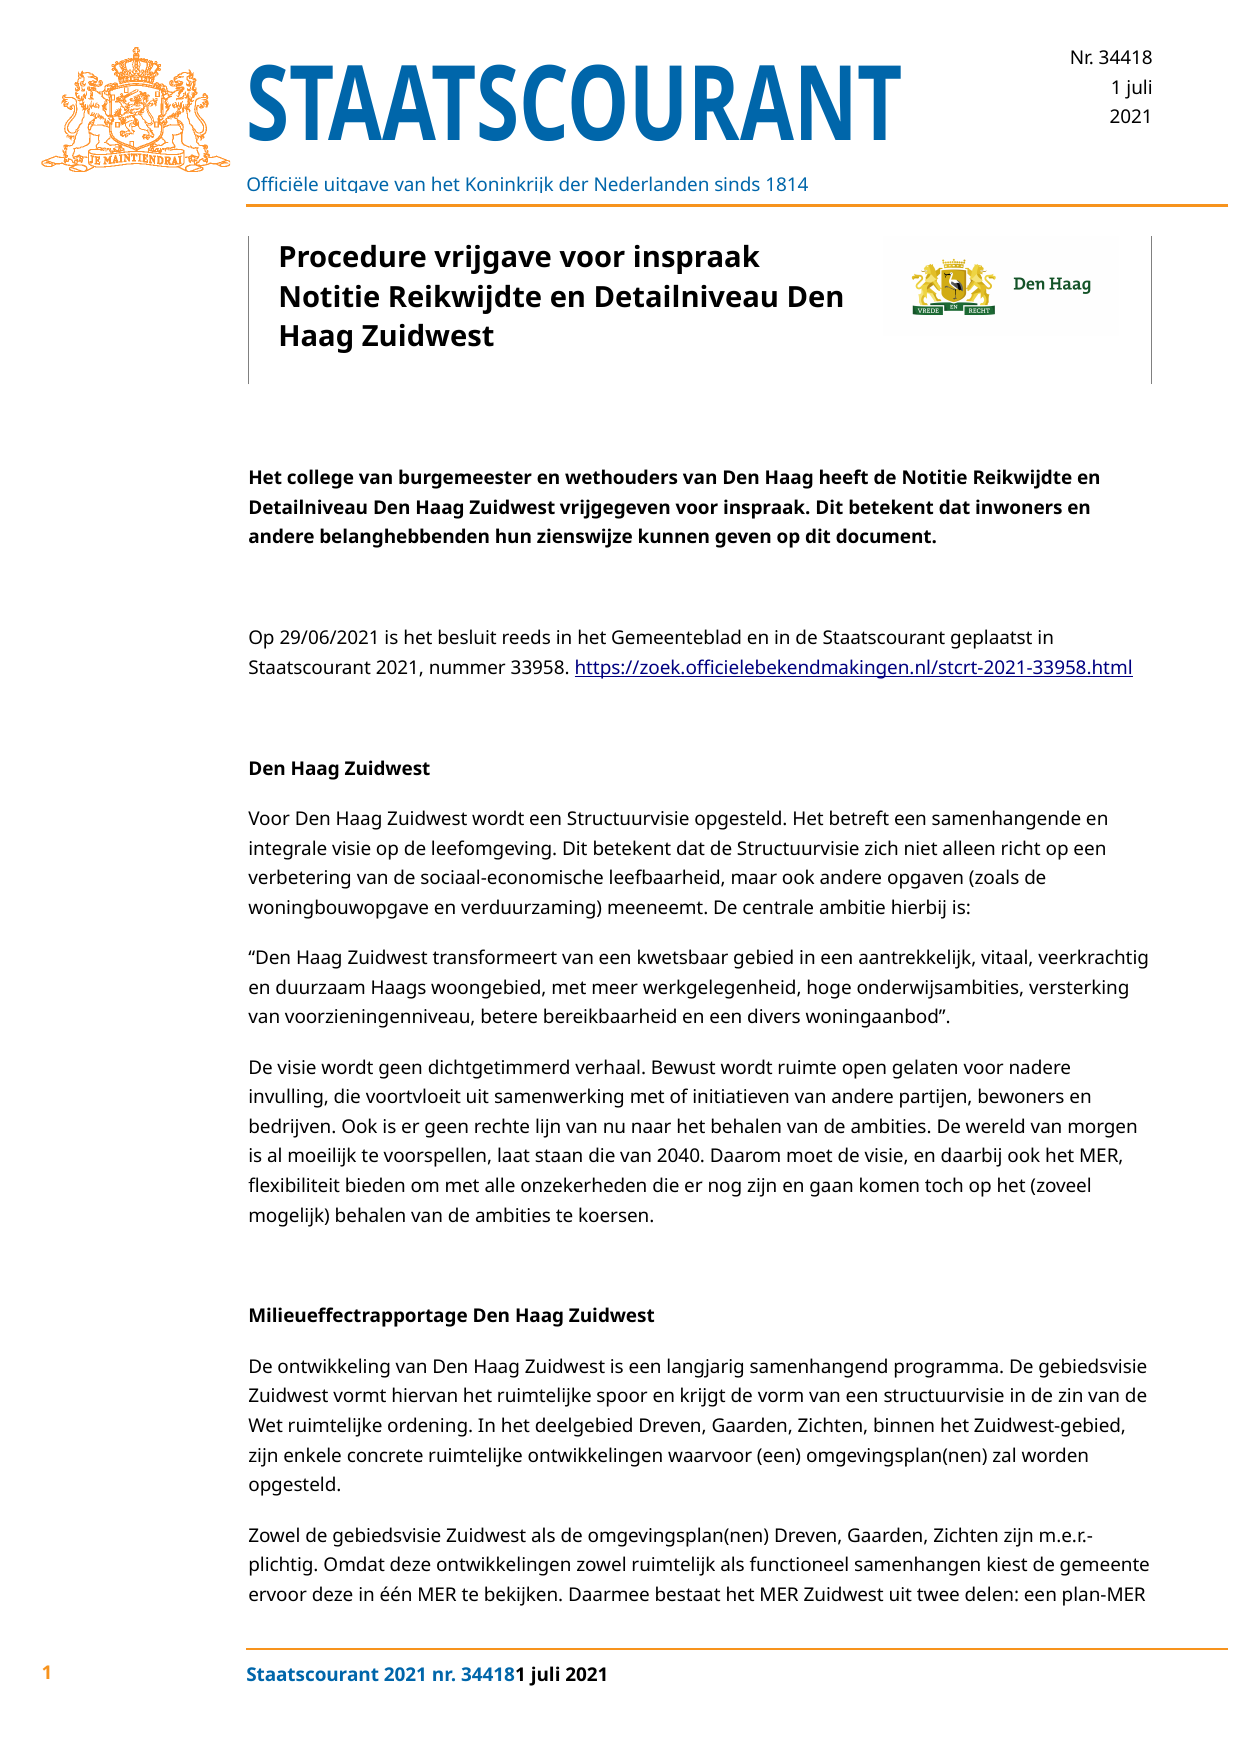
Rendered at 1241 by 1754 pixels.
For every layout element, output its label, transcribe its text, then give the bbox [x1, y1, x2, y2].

text ­ [248, 704, 1152, 730]
text “Den Haag Zuidwest transformeert van een kwetsbaar gebied in een aantrekkelijk, vitaal, veerkrachtig en duurzaam Haags woongebied, met meer werkgelegenheid, hoge onderwijsambities, versterking van voorzieningenniveau, betere bereikbaarheid en een divers woningaanbod”. [248, 944, 1152, 1029]
text Het college van burgemeester en wethouders van Den Haag heeft de Notitie Reikwijdte en Detailniveau Den Haag Zuidwest vrijgegeven voor inspraak. Dit betekent dat inwoners en andere belanghebbenden hun zienswijze kunnen geven op dit document. [248, 464, 1152, 549]
text Den Haag Zuidwest [248, 755, 1152, 781]
table_header Procedure vrijgave voor inspraak Notitie Reikwijdte en Detailniveau Den Haag Zuidwest [249, 236, 850, 384]
text De visie wordt geen dichtgetimmerd verhaal. Bewust wordt ruimte open gelaten voor nadere invulling, die voortvloeit uit samenwerking met of initiatieven van andere partijen, bewoners en bedrijven. Ook is er geen rechte lijn van nu naar het behalen van de ambities. De wereld van morgen is al moeilijk te voorspellen, laat staan die van 2040. Daarom moet de visie, en daarbij ook het MER, flexibiliteit bieden om met alle onzekerheden die er nog zijn en gaan komen toch op het (zoveel mogelijk) behalen van de ambities te koersen. [248, 1054, 1152, 1228]
text Op 29/06/2021 is het besluit reeds in het Gemeenteblad en in de Staatscourant geplaatst in Staatscourant 2021, nummer 33958. https://zoek.officielebekendmakingen.nl/stcrt-2021-33958.html [248, 624, 1152, 680]
table_header [850, 236, 1151, 384]
text Voor Den Haag Zuidwest wordt een Structuurvisie opgesteld. Het betreft een samenhangende en integrale visie op de leefomgeving. Dit betekent dat de Structuurvisie zich niet alleen richt op een verbetering van de sociaal-economische leefbaarheid, maar ook andere opgaven (zoals de woningbouwopgave en verduurzaming) meeneemt. De centrale ambitie hierbij is: [248, 805, 1152, 920]
text Milieueffectrapportage Den Haag Zuidwest [248, 1303, 1152, 1328]
picture [882, 236, 1119, 336]
text De ontwikkeling van Den Haag Zuidwest is een langjarig samenhangend programma. De gebiedsvisie Zuidwest vormt hiervan het ruimtelijke spoor en krijgt de vorm van een structuurvisie in de zin van de Wet ruimtelijke ordening. In het deelgebied Dreven, Gaarden, Zichten, binnen het Zuidwest-gebied, zijn enkele concrete ruimtelijke ontwikkelingen waarvoor (een) omgevingsplan(nen) zal worden opgesteld. [248, 1353, 1152, 1497]
text Zowel de gebiedsvisie Zuidwest als de omgevingsplan(nen) Dreven, Gaarden, Zichten zijn m.e.r.-plichtig. Omdat deze ontwikkelingen zowel ruimtelijk als functioneel samenhangen kiest de gemeente ervoor deze in één MER te bekijken. Daarmee bestaat het MER Zuidwest uit twee delen: een plan-MER [248, 1522, 1152, 1607]
picture [41, 47, 231, 172]
